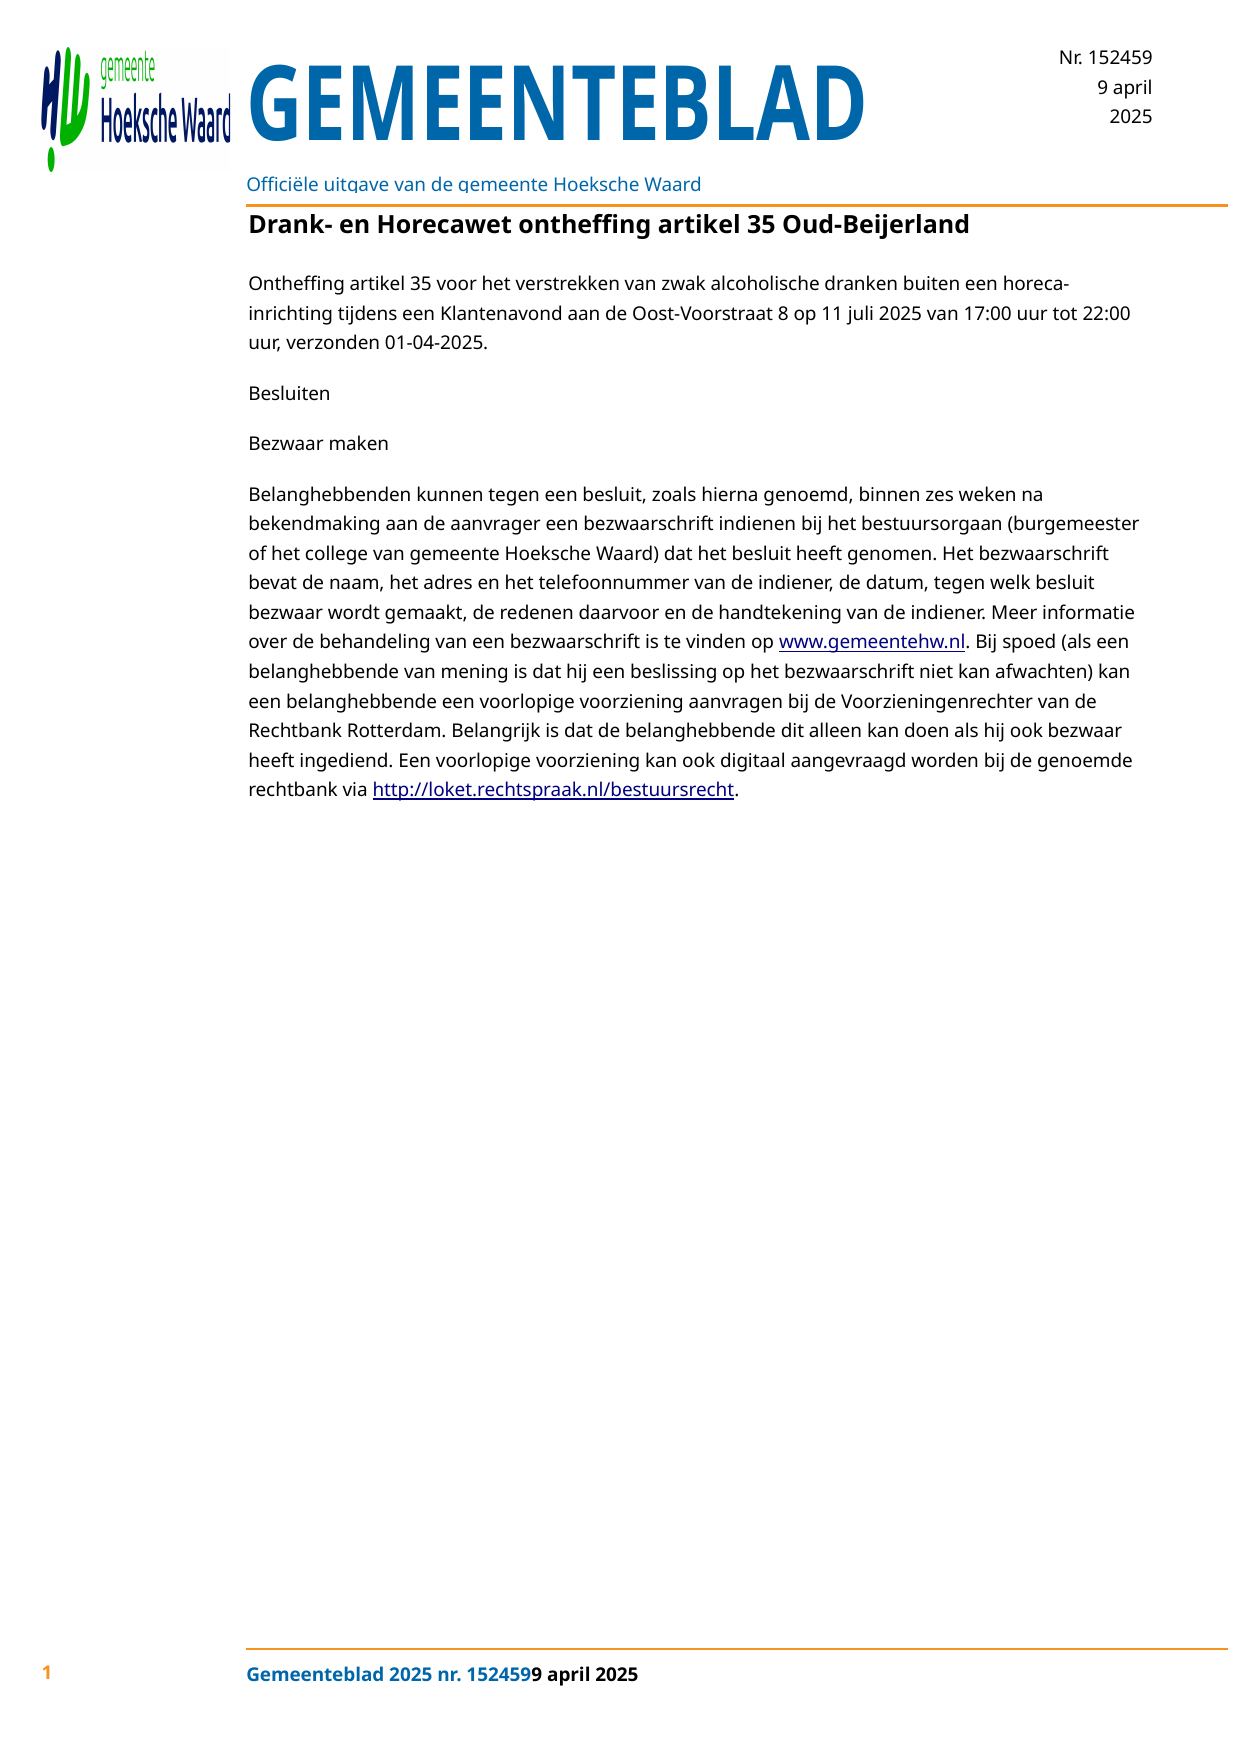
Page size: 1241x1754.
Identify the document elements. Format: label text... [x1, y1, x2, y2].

text Ontheffing artikel 35 voor het verstrekken van zwak alcoholische dranken buiten een horeca-inrichting tijdens een Klantenavond aan de Oost-Voorstraat 8 op 11 juli 2025 van 17:00 uur tot 22:00 uur, verzonden 01-04-2025. [248, 270, 1152, 355]
text Drank- en Horecawet ontheffing artikel 35 Oud-Beijerland [248, 207, 1152, 241]
text Besluiten [248, 380, 1152, 406]
text Bezwaar maken [248, 430, 1152, 456]
picture [41, 47, 231, 172]
text Belanghebbenden kunnen tegen een besluit, zoals hierna genoemd, binnen zes weken na bekendmaking aan de aanvrager een bezwaarschrift indienen bij het bestuursorgaan (burgemeester of het college van gemeente Hoeksche Waard) dat het besluit heeft genomen. Het bezwaarschrift bevat de naam, het adres en het telefoonnummer van de indiener, de datum, tegen welk besluit bezwaar wordt gemaakt, de redenen daarvoor en de handtekening van de indiener. Meer informatie over de behandeling van een bezwaarschrift is te vinden op www.gemeentehw.nl. Bij spoed (als een belanghebbende van mening is dat hij een beslissing op het bezwaarschrift niet kan afwachten) kan een belanghebbende een voorlopige voorziening aanvragen bij de Voorzieningenrechter van de Rechtbank Rotterdam. Belangrijk is dat de belanghebbende dit alleen kan doen als hij ook bezwaar heeft ingediend. Een voorlopige voorziening kan ook digitaal aangevraagd worden bij de genoemde rechtbank via http://loket.rechtspraak.nl/bestuursrecht. [248, 481, 1152, 802]
